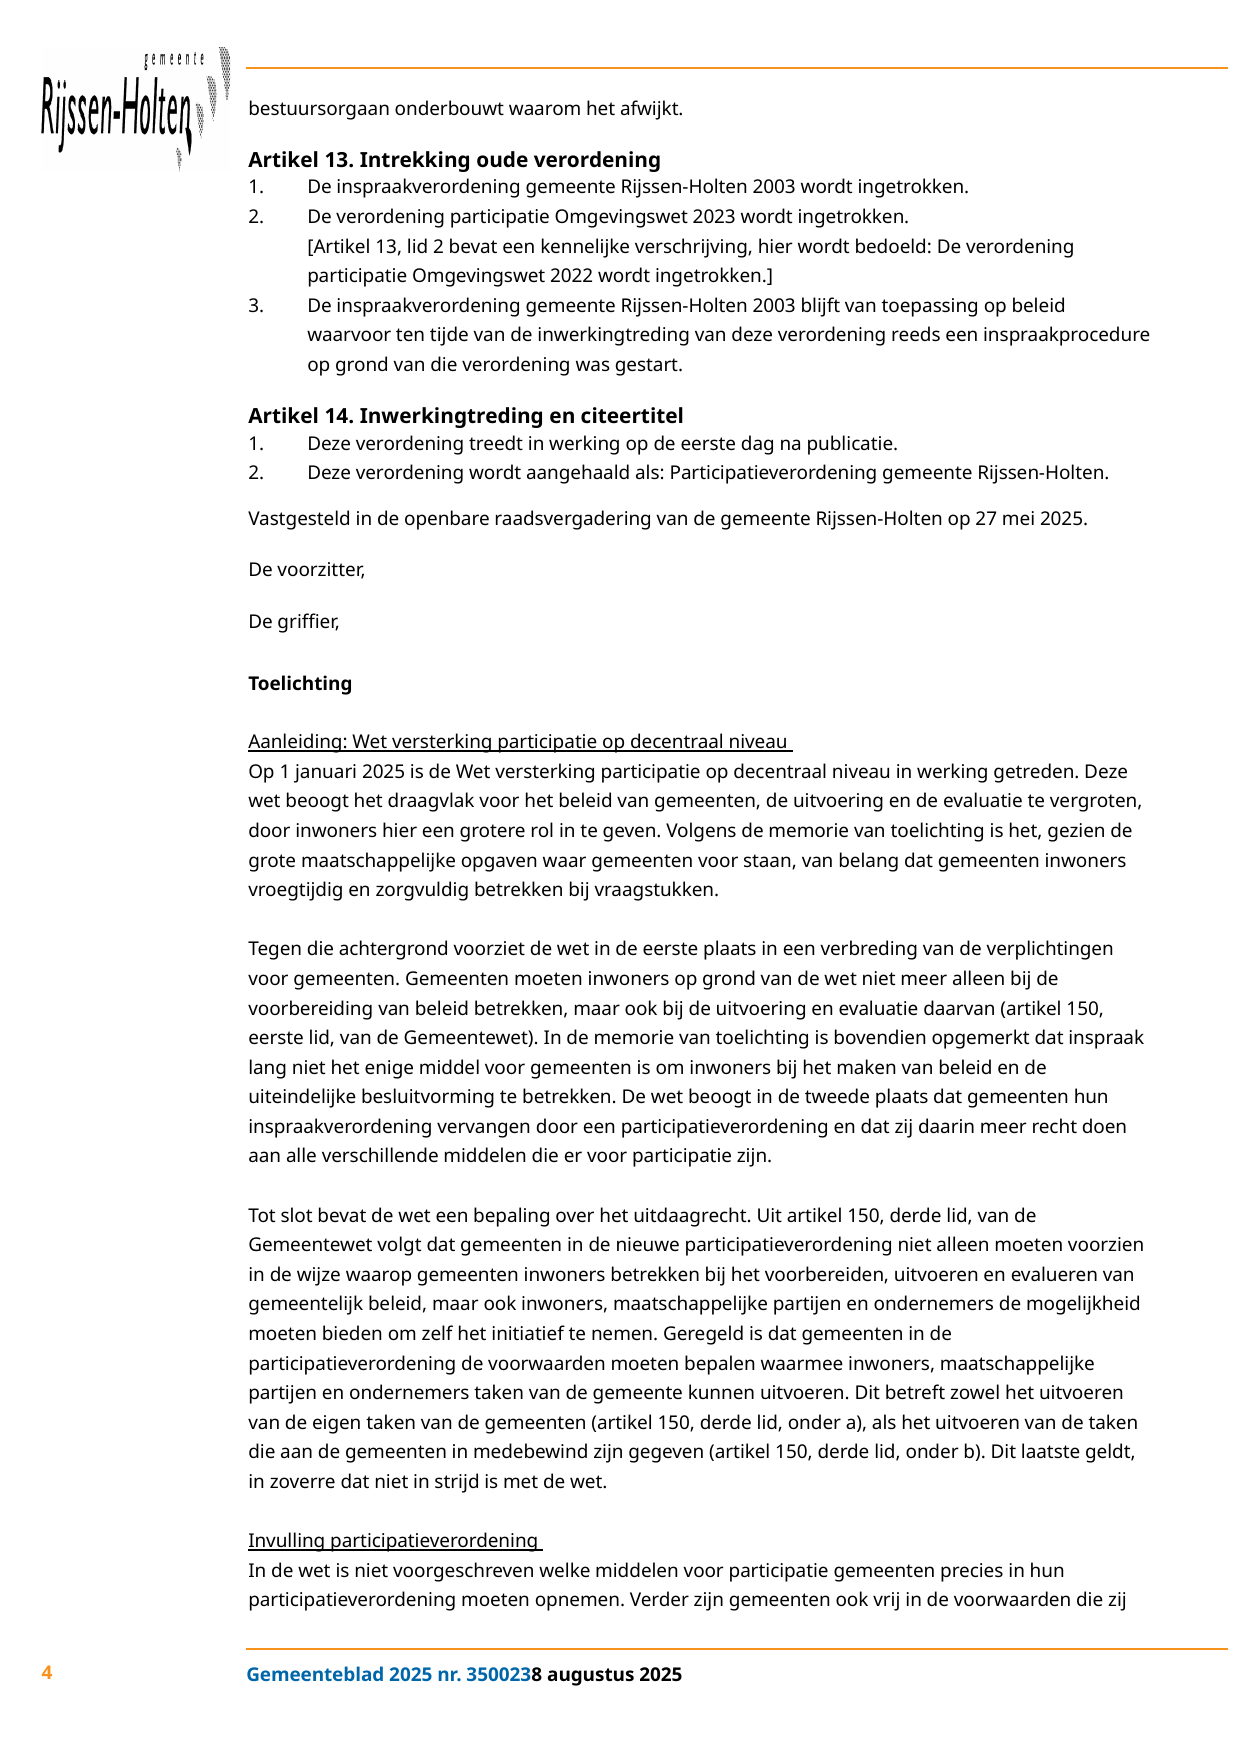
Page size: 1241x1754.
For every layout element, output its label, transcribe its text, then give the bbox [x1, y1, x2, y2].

text Invulling participatieverordening [248, 1527, 1152, 1553]
list De verordening participatie Omgevingswet 2023 wordt ingetrokken. [248, 203, 1152, 229]
text Op 1 januari 2025 is de Wet versterking participatie op decentraal niveau in werking getreden. Deze wet beoogt het draagvlak voor het beleid van gemeenten, de uitvoering en de evaluatie te vergroten, door inwoners hier een grotere rol in te geven. Volgens de memorie van toelichting is het, gezien de grote maatschappelijke opgaven waar gemeenten voor staan, van belang dat gemeenten inwoners vroegtijdig en zorgvuldig betrekken bij vraagstukken. [248, 758, 1152, 902]
text Vastgesteld in de openbare raadsvergadering van de gemeente Rijssen-Holten op 27 mei 2025. [248, 505, 1152, 531]
text bestuursorgaan onderbouwt waarom het afwijkt. [248, 95, 1152, 121]
text Toelichting [248, 659, 1152, 699]
text De griffier, [248, 608, 1152, 634]
list [Artikel 13, lid 2 bevat een kennelijke verschrijving, hier wordt bedoeld: De verordening participatie Omgevingswet 2022 wordt ingetrokken.] [248, 233, 1152, 288]
list Deze verordening wordt aangehaald als: Participatieverordening gemeente Rijssen-Holten. [248, 459, 1152, 485]
text De voorzitter, [248, 557, 1152, 582]
list De inspraakverordening gemeente Rijssen-Holten 2003 blijft van toepassing op beleid waarvoor ten tijde van de inwerkingtreding van deze verordening reeds een inspraakprocedure op grond van die verordening was gestart. [248, 292, 1152, 377]
text In de wet is niet voorgeschreven welke middelen voor participatie gemeenten precies in hun participatieverordening moeten opnemen. Verder zijn gemeenten ook vrij in de voorwaarden die zij [248, 1557, 1152, 1612]
text Tot slot bevat de wet een bepaling over het uitdaagrecht. Uit artikel 150, derde lid, van de Gemeentewet volgt dat gemeenten in de nieuwe participatieverordening niet alleen moeten voorzien in de wijze waarop gemeenten inwoners betrekken bij het voorbereiden, uitvoeren en evalueren van gemeentelijk beleid, maar ook inwoners, maatschappelijke partijen en ondernemers de mogelijkheid moeten bieden om zelf het initiatief te nemen. Geregeld is dat gemeenten in de participatieverordening de voorwaarden moeten bepalen waarmee inwoners, maatschappelijke partijen en ondernemers taken van de gemeente kunnen uitvoeren. Dit betreft zowel het uitvoeren van de eigen taken van de gemeenten (artikel 150, derde lid, onder a), als het uitvoeren van de taken die aan de gemeenten in medebewind zijn gegeven (artikel 150, derde lid, onder b). Dit laatste geldt, in zoverre dat niet in strijd is met de wet. [248, 1202, 1152, 1494]
text Artikel 14. Inwerkingtreding en citeertitel [248, 402, 1152, 430]
text Aanleiding: Wet versterking participatie op decentraal niveau [248, 728, 1152, 754]
picture [41, 47, 231, 172]
list Deze verordening treedt in werking op de eerste dag na publicatie. [248, 430, 1152, 456]
text Tegen die achtergrond voorziet de wet in de eerste plaats in een verbreding van de verplichtingen voor gemeenten. Gemeenten moeten inwoners op grond van de wet niet meer alleen bij de voorbereiding van beleid betrekken, maar ook bij de uitvoering en evaluatie daarvan (artikel 150, eerste lid, van de Gemeentewet). In de memorie van toelichting is bovendien opgemerkt dat inspraak lang niet het enige middel voor gemeenten is om inwoners bij het maken van beleid en de uiteindelijke besluitvorming te betrekken. De wet beoogt in de tweede plaats dat gemeenten hun inspraakverordening vervangen door een participatieverordening en dat zij daarin meer recht doen aan alle verschillende middelen die er voor participatie zijn. [248, 936, 1152, 1168]
list De inspraakverordening gemeente Rijssen-Holten 2003 wordt ingetrokken. [248, 174, 1152, 199]
text Artikel 13. Intrekking oude verordening [248, 145, 1152, 174]
